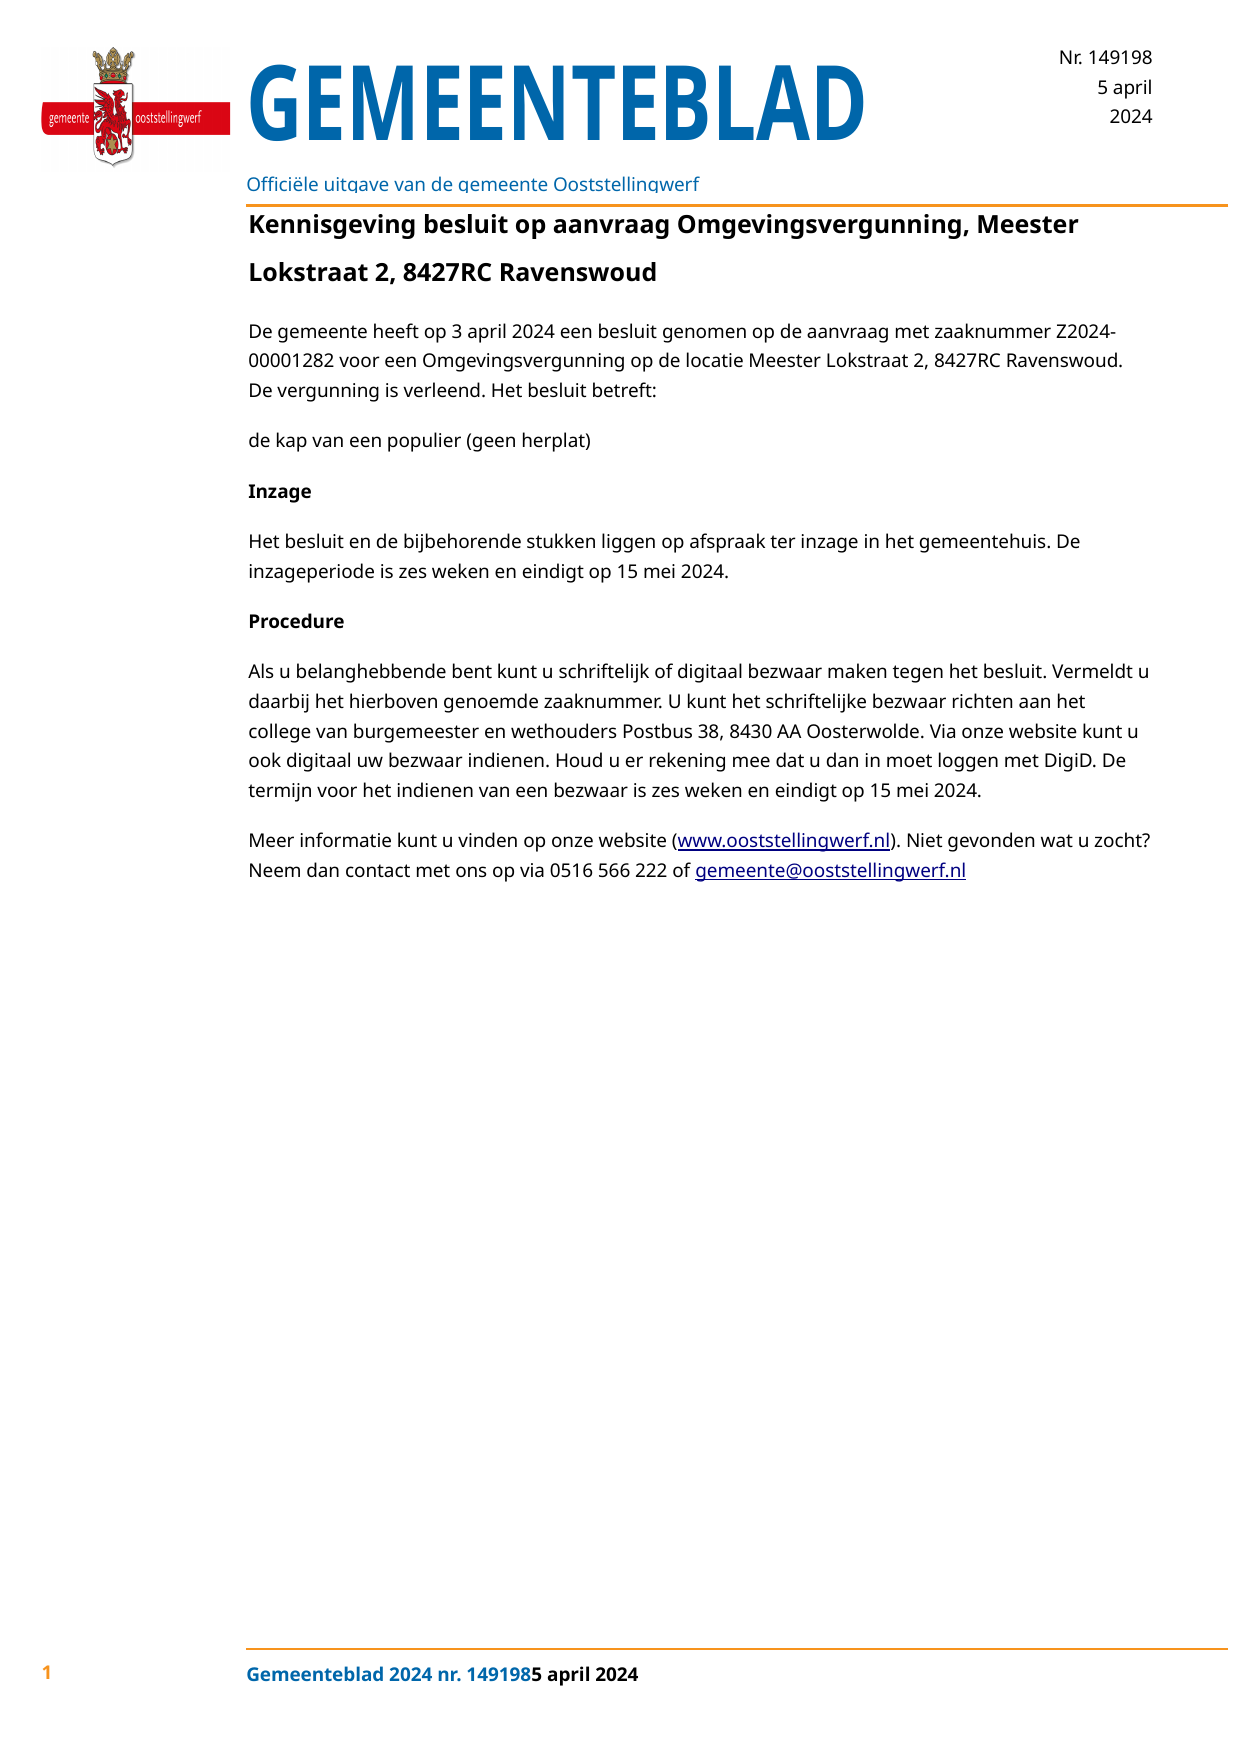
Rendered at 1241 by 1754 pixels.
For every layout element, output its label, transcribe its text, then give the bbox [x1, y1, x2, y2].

text Het besluit en de bijbehorende stukken liggen op afspraak ter inzage in het gemeentehuis. De inzageperiode is zes weken en eindigt op 15 mei 2024. [248, 528, 1152, 584]
picture [41, 47, 231, 172]
text Kennisgeving besluit op aanvraag Omgevingsvergunning, Meester Lokstraat 2, 8427RC Ravenswoud [248, 207, 1152, 288]
text Inzage [248, 478, 1152, 504]
text De gemeente heeft op 3 april 2024 een besluit genomen op de aanvraag met zaaknummer Z2024-00001282 voor een Omgevingsvergunning op de locatie Meester Lokstraat 2, 8427RC Ravenswoud. De vergunning is verleend. Het besluit betreft: [248, 318, 1152, 403]
text Meer informatie kunt u vinden op onze website (www.ooststellingwerf.nl). Niet gevonden wat u zocht? Neem dan contact met ons op via 0516 566 222 of gemeente@ooststellingwerf.nl [248, 827, 1152, 883]
text de kap van een populier (geen herplat) [248, 427, 1152, 453]
text Procedure [248, 608, 1152, 634]
text Als u belanghebbende bent kunt u schriftelijk of digitaal bezwaar maken tegen het besluit. Vermeldt u daarbij het hierboven genoemde zaaknummer. U kunt het schriftelijke bezwaar richten aan het college van burgemeester en wethouders Postbus 38, 8430 AA Oosterwolde. Via onze website kunt u ook digitaal uw bezwaar indienen. Houd u er rekening mee dat u dan in moet loggen met DigiD. De termijn voor het indienen van een bezwaar is zes weken en eindigt op 15 mei 2024. [248, 659, 1152, 803]
